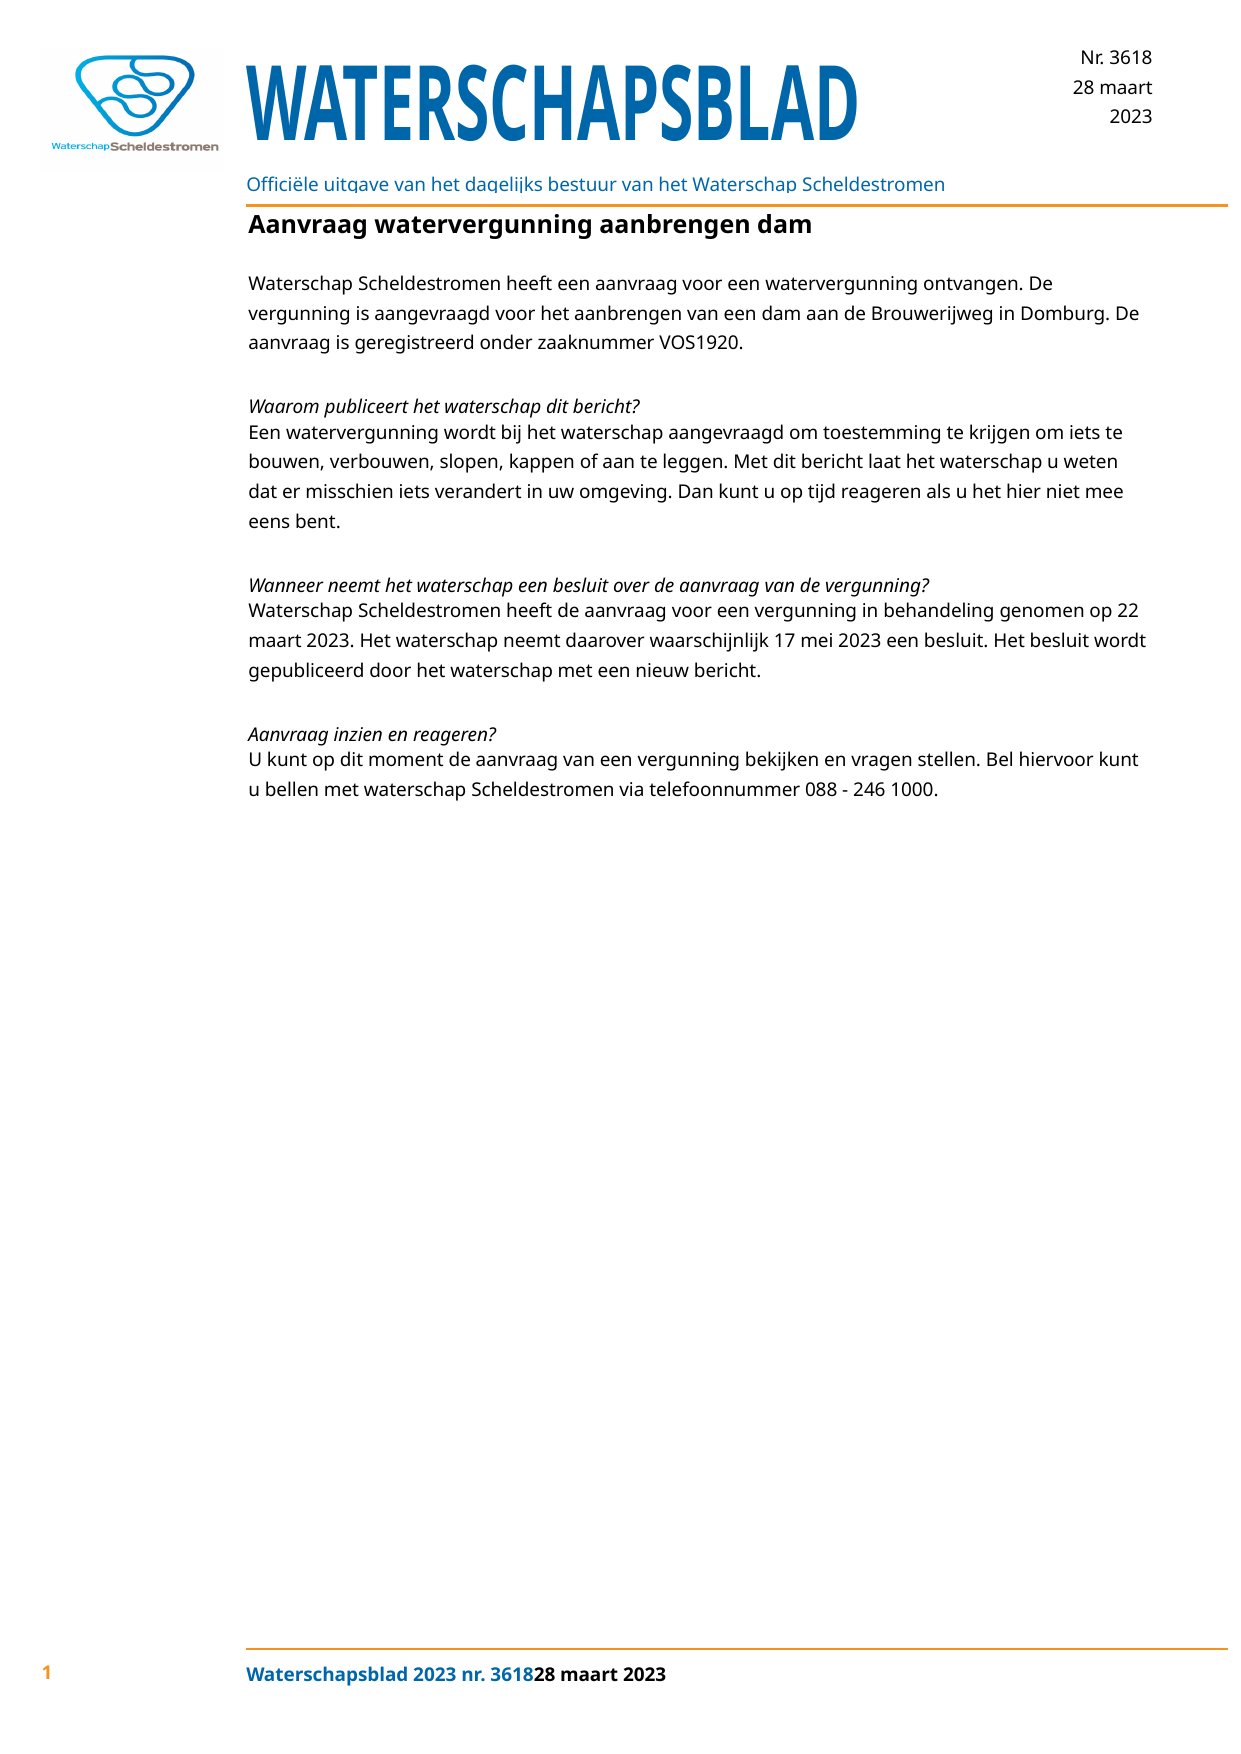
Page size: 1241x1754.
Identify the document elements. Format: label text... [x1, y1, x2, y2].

text Een watervergunning wordt bij het waterschap aangevraagd om toestemming te krijgen om iets te bouwen, verbouwen, slopen, kappen of aan te leggen. Met dit bericht laat het waterschap u weten dat er misschien iets verandert in uw omgeving. Dan kunt u op tijd reageren als u het hier niet mee eens bent. [248, 419, 1152, 534]
text Aanvraag watervergunning aanbrengen dam [248, 207, 1152, 241]
text U kunt op dit moment de aanvraag van een vergunning bekijken en vragen stellen. Bel hiervoor kunt u bellen met waterschap Scheldestromen via telefoonnummer 088 - 246 1000. [248, 746, 1152, 802]
picture [41, 47, 231, 172]
text Waterschap Scheldestromen heeft een aanvraag voor een watervergunning ontvangen. De vergunning is aangevraagd voor het aanbrengen van een dam aan de Brouwerijweg in Domburg. De aanvraag is geregistreerd onder zaaknummer VOS1920. [248, 270, 1152, 355]
text Waarom publiceert het waterschap dit bericht? [248, 393, 1152, 419]
text Aanvraag inzien en reageren? [248, 721, 1152, 746]
text Wanneer neemt het waterschap een besluit over de aanvraag van de vergunning? [248, 572, 1152, 598]
text Waterschap Scheldestromen heeft de aanvraag voor een vergunning in behandeling genomen op 22 maart 2023. Het waterschap neemt daarover waarschijnlijk 17 mei 2023 een besluit. Het besluit wordt gepubliceerd door het waterschap met een nieuw bericht. [248, 598, 1152, 682]
